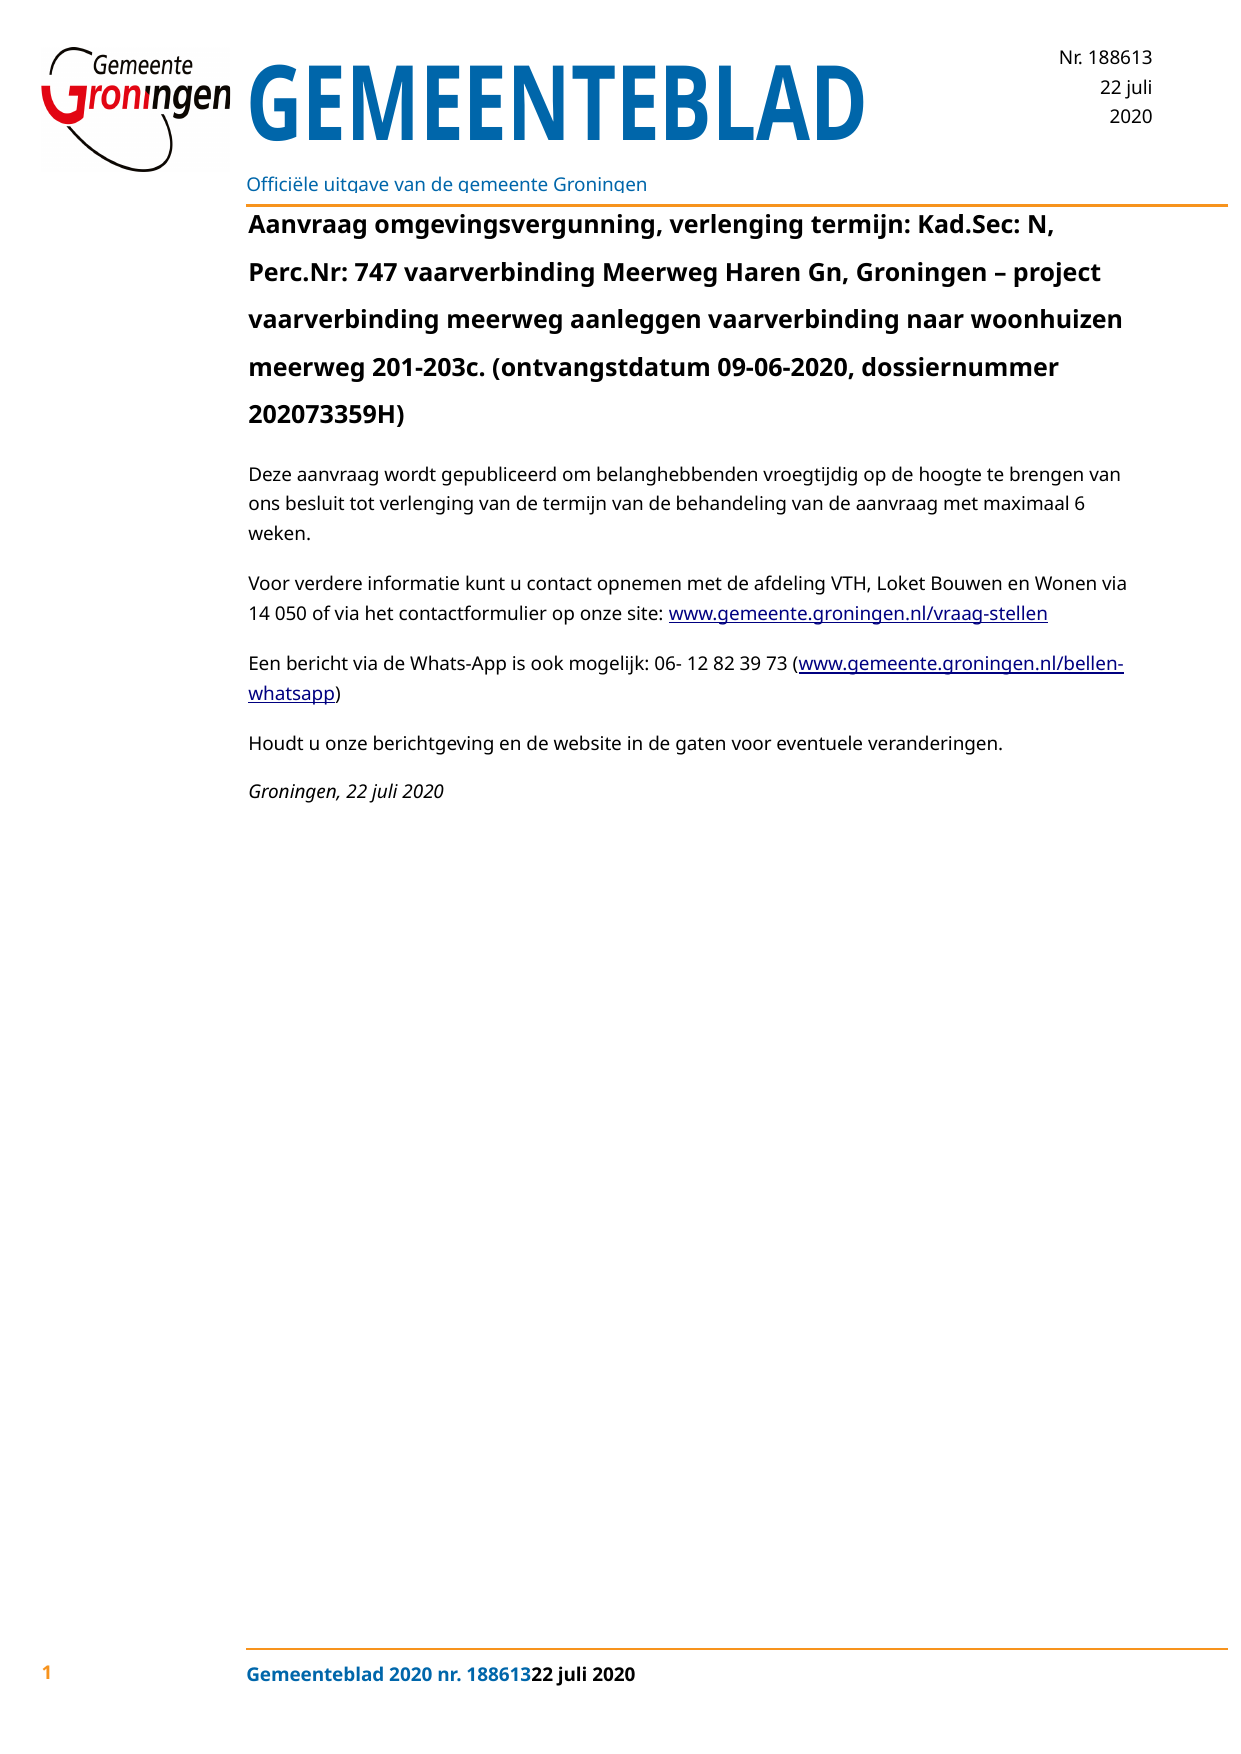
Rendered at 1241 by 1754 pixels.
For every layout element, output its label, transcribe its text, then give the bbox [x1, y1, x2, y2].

text Een bericht via de Whats-App is ook mogelijk: 06- 12 82 39 73 (www.gemeente.groningen.nl/bellen-whatsapp) [248, 650, 1152, 706]
text Voor verdere informatie kunt u contact opnemen met de afdeling VTH, Loket Bouwen en Wonen via 14 050 of via het contactformulier op onze site: www.gemeente.groningen.nl/vraag-stellen [248, 570, 1152, 626]
text Groningen, 22 juli 2020 [248, 778, 1152, 804]
picture [41, 47, 231, 172]
text Houdt u onze berichtgeving en de website in de gaten voor eventuele veranderingen. [248, 730, 1152, 756]
text Deze aanvraag wordt gepubliceerd om belanghebbenden vroegtijdig op de hoogte te brengen van ons besluit tot verlenging van de termijn van de behandeling van de aanvraag met maximaal 6 weken. [248, 461, 1152, 546]
text Aanvraag omgevingsvergunning, verlenging termijn: Kad.Sec: N, Perc.Nr: 747 vaarverbinding Meerweg Haren Gn, Groningen – project vaarverbinding meerweg aanleggen vaarverbinding naar woonhuizen meerweg 201-203c. (ontvangstdatum 09-06-2020, dossiernummer 202073359H) [248, 207, 1152, 431]
